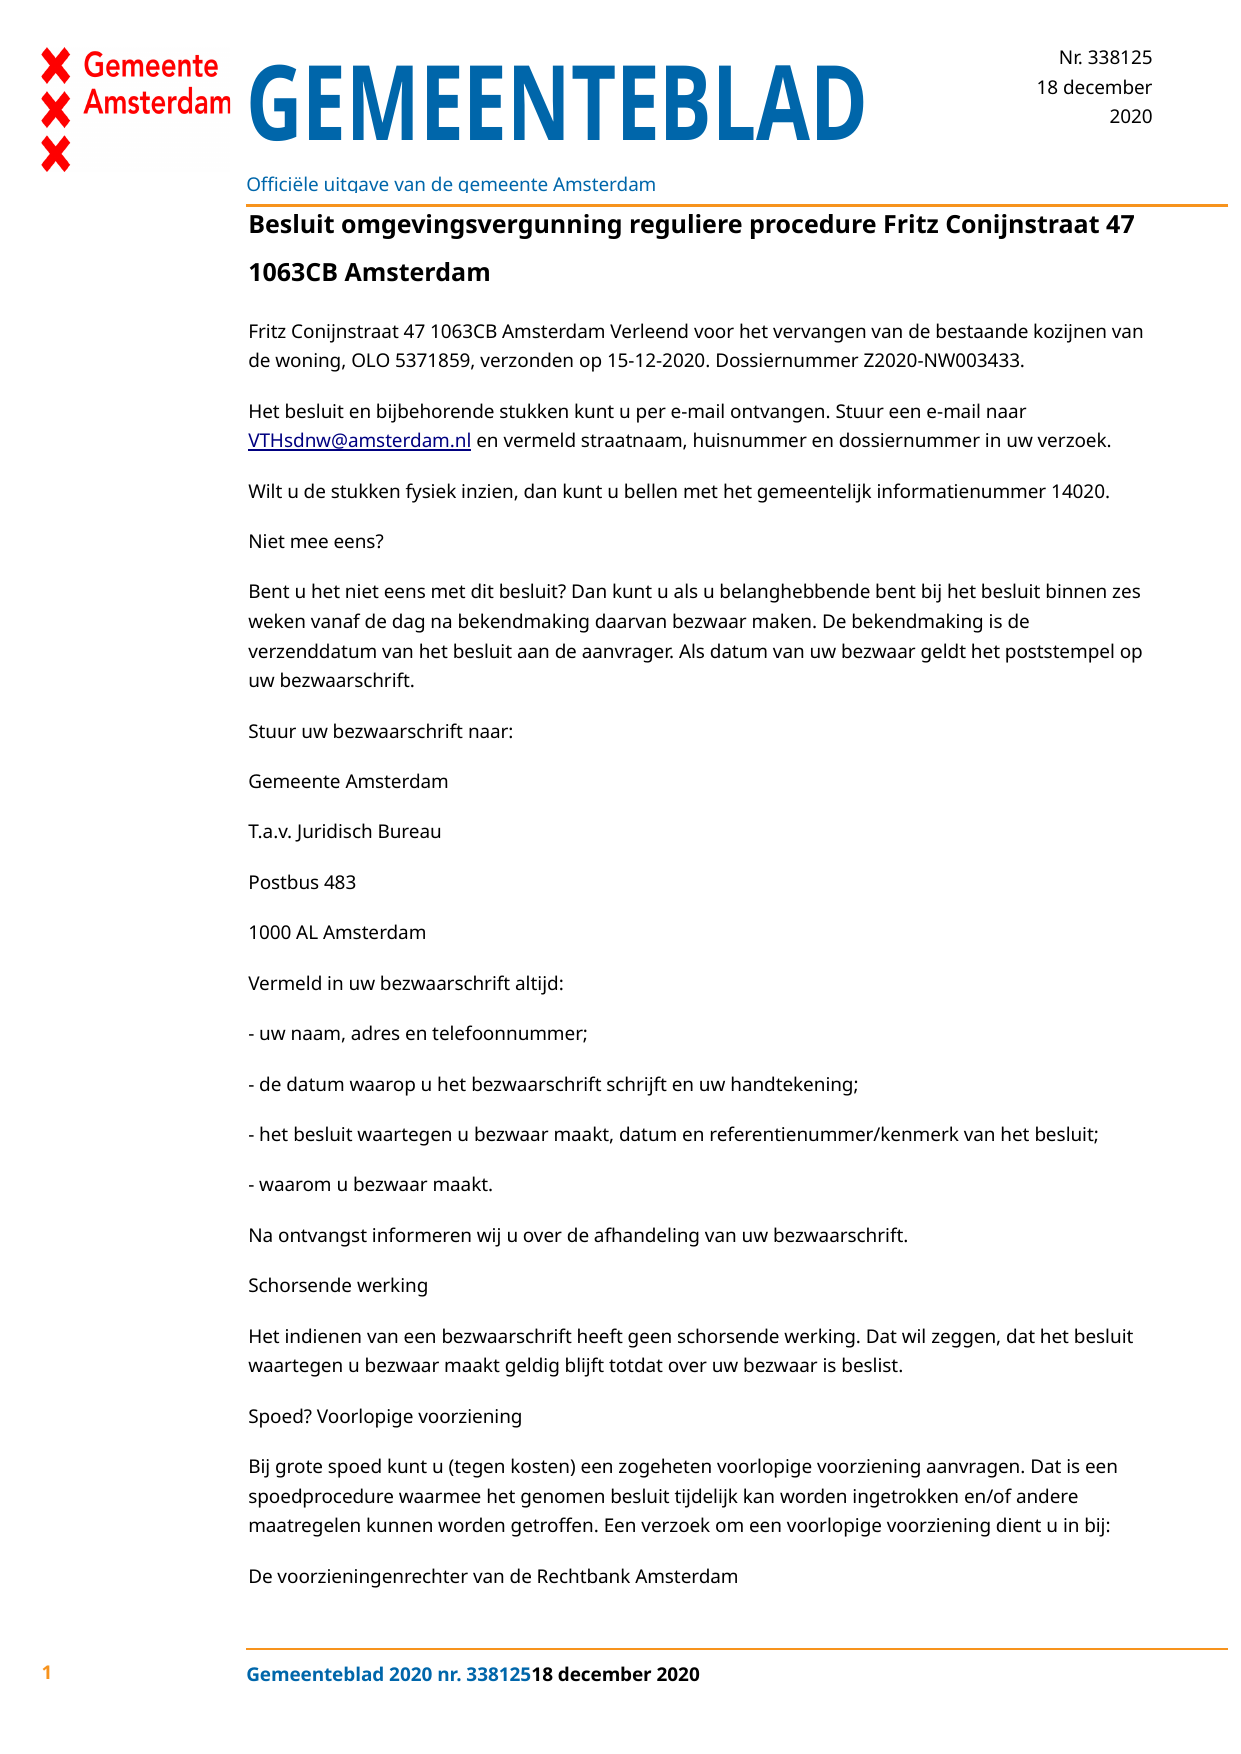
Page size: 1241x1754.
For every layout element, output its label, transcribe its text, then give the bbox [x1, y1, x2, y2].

text Fritz Conijnstraat 47 1063CB Amsterdam Verleend voor het vervangen van de bestaande kozijnen van de woning, OLO 5371859, verzonden op 15-12-2020. Dossiernummer Z2020-NW003433. [248, 318, 1152, 373]
text Bij grote spoed kunt u (tegen kosten) een zogeheten voorlopige voorziening aanvragen. Dat is een spoedprocedure waarmee het genomen besluit tijdelijk kan worden ingetrokken en/of andere maatregelen kunnen worden getroffen. Een verzoek om een voorlopige voorziening dient u in bij: [248, 1453, 1152, 1538]
picture [41, 47, 231, 172]
text Stuur uw bezwaarschrift naar: [248, 718, 1152, 744]
text - het besluit waartegen u bezwaar maakt, datum en referentienummer/kenmerk van het besluit; [248, 1121, 1152, 1147]
text Schorsende werking [248, 1272, 1152, 1298]
text Het indienen van een bezwaarschrift heeft geen schorsende werking. Dat wil zeggen, dat het besluit waartegen u bezwaar maakt geldig blijft totdat over uw bezwaar is beslist. [248, 1323, 1152, 1378]
text - de datum waarop u het bezwaarschrift schrijft en uw handtekening; [248, 1071, 1152, 1097]
text T.a.v. Juridisch Bureau [248, 819, 1152, 844]
text Bent u het niet eens met dit besluit? Dan kunt u als u belanghebbende bent bij het besluit binnen zes weken vanaf de dag na bekendmaking daarvan bezwaar maken. De bekendmaking is de verzenddatum van het besluit aan de aanvrager. Als datum van uw bezwaar geldt het poststempel op uw bezwaarschrift. [248, 579, 1152, 693]
text Vermeld in uw bezwaarschrift altijd: [248, 970, 1152, 996]
text Gemeente Amsterdam [248, 768, 1152, 794]
text Postbus 483 [248, 869, 1152, 895]
text Niet mee eens? [248, 528, 1152, 554]
text Besluit omgevingsvergunning reguliere procedure Fritz Conijnstraat 47 1063CB Amsterdam [248, 207, 1152, 288]
text - waarom u bezwaar maakt. [248, 1172, 1152, 1197]
text - uw naam, adres en telefoonnummer; [248, 1020, 1152, 1046]
text Wilt u de stukken fysiek inzien, dan kunt u bellen met het gemeentelijk informatienummer 14020. [248, 478, 1152, 504]
text 1000 AL Amsterdam [248, 919, 1152, 945]
text De voorzieningenrechter van de Rechtbank Amsterdam [248, 1563, 1152, 1589]
text Spoed? Voorlopige voorziening [248, 1403, 1152, 1429]
text Na ontvangst informeren wij u over de afhandeling van uw bezwaarschrift. [248, 1222, 1152, 1248]
text Het besluit en bijbehorende stukken kunt u per e-mail ontvangen. Stuur een e-mail naar VTHsdnw@amsterdam.nl en vermeld straatnaam, huisnummer en dossiernummer in uw verzoek. [248, 398, 1152, 453]
